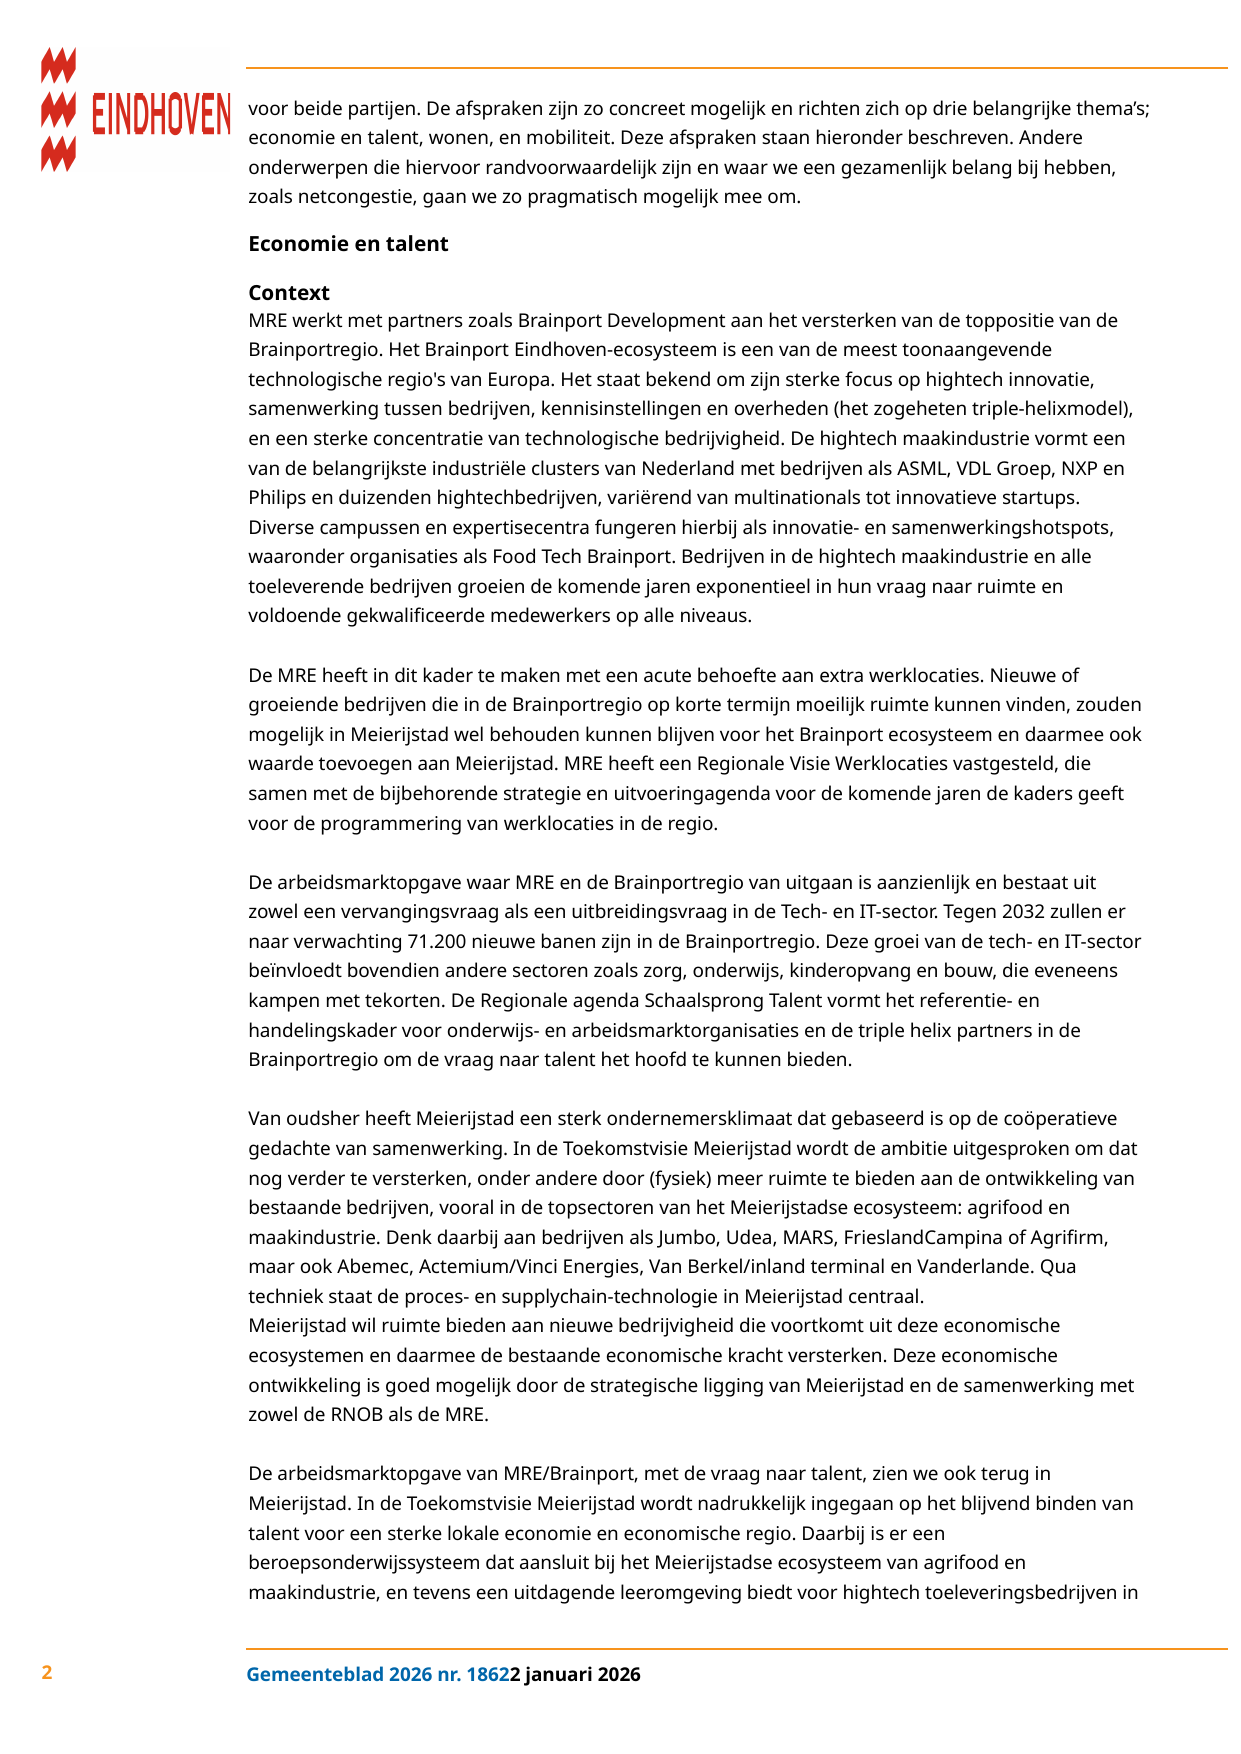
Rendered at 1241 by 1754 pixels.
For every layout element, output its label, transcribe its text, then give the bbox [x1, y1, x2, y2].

text Economie en talent [248, 229, 1152, 258]
text MRE werkt met partners zoals Brainport Development aan het versterken van de toppositie van de Brainportregio. Het Brainport Eindhoven-ecosysteem is een van de meest toonaangevende technologische regio's van Europa. Het staat bekend om zijn sterke focus op hightech innovatie, samenwerking tussen bedrijven, kennisinstellingen en overheden (het zogeheten triple-helixmodel), en een sterke concentratie van technologische bedrijvigheid. De hightech maakindustrie vormt een van de belangrijkste industriële clusters van Nederland met bedrijven als ASML, VDL Groep, NXP en Philips en duizenden hightechbedrijven, variërend van multinationals tot innovatieve startups. Diverse campussen en expertisecentra fungeren hierbij als innovatie- en samenwerkingshotspots, waaronder organisaties als Food Tech Brainport. Bedrijven in de hightech maakindustrie en alle toeleverende bedrijven groeien de komende jaren exponentieel in hun vraag naar ruimte en voldoende gekwalificeerde medewerkers op alle niveaus. [248, 307, 1152, 628]
text De arbeidsmarktopgave waar MRE en de Brainportregio van uitgaan is aanzienlijk en bestaat uit zowel een vervangingsvraag als een uitbreidingsvraag in de Tech- en IT-sector. Tegen 2032 zullen er naar verwachting 71.200 nieuwe banen zijn in de Brainportregio. Deze groei van de tech- en IT-sector beïnvloedt bovendien andere sectoren zoals zorg, onderwijs, kinderopvang en bouw, die eveneens kampen met tekorten. De Regionale agenda Schaalsprong Talent vormt het referentie- en handelingskader voor onderwijs- en arbeidsmarktorganisaties en de triple helix partners in de Brainportregio om de vraag naar talent het hoofd te kunnen bieden. [248, 869, 1152, 1072]
text De arbeidsmarktopgave van MRE/Brainport, met de vraag naar talent, zien we ook terug in Meierijstad. In de Toekomstvisie Meierijstad wordt nadrukkelijk ingegaan op het blijvend binden van talent voor een sterke lokale economie en economische regio. Daarbij is er een beroepsonderwijssysteem dat aansluit bij het Meierijstadse ecosysteem van agrifood en maakindustrie, en tevens een uitdagende leeromgeving biedt voor hightech toeleveringsbedrijven in [248, 1461, 1152, 1605]
text Meierijstad wil ruimte bieden aan nieuwe bedrijvigheid die voortkomt uit deze economische ecosystemen en daarmee de bestaande economische kracht versterken. Deze economische ontwikkeling is goed mogelijk door de strategische ligging van Meierijstad en de samenwerking met zowel de RNOB als de MRE. [248, 1313, 1152, 1427]
picture [41, 47, 231, 172]
text Context [248, 278, 1152, 307]
text De MRE heeft in dit kader te maken met een acute behoefte aan extra werklocaties. Nieuwe of groeiende bedrijven die in de Brainportregio op korte termijn moeilijk ruimte kunnen vinden, zouden mogelijk in Meierijstad wel behouden kunnen blijven voor het Brainport ecosysteem en daarmee ook waarde toevoegen aan Meierijstad. MRE heeft een Regionale Visie Werklocaties vastgesteld, die samen met de bijbehorende strategie en uitvoeringagenda voor de komende jaren de kaders geeft voor de programmering van werklocaties in de regio. [248, 662, 1152, 836]
text voor beide partijen. De afspraken zijn zo concreet mogelijk en richten zich op drie belangrijke thema’s; economie en talent, wonen, en mobiliteit. Deze afspraken staan hieronder beschreven. Andere onderwerpen die hiervoor randvoorwaardelijk zijn en waar we een gezamenlijk belang bij hebben, zoals netcongestie, gaan we zo pragmatisch mogelijk mee om. [248, 95, 1152, 209]
text Van oudsher heeft Meierijstad een sterk ondernemersklimaat dat gebaseerd is op de coöperatieve gedachte van samenwerking. In de Toekomstvisie Meierijstad wordt de ambitie uitgesproken om dat nog verder te versterken, onder andere door (fysiek) meer ruimte te bieden aan de ontwikkeling van bestaande bedrijven, vooral in de topsectoren van het Meierijstadse ecosysteem: agrifood en maakindustrie. Denk daarbij aan bedrijven als Jumbo, Udea, MARS, FrieslandCampina of Agrifirm, maar ook Abemec, Actemium/Vinci Energies, Van Berkel/inland terminal en Vanderlande. Qua techniek staat de proces- en supplychain-technologie in Meierijstad centraal. [248, 1106, 1152, 1309]
